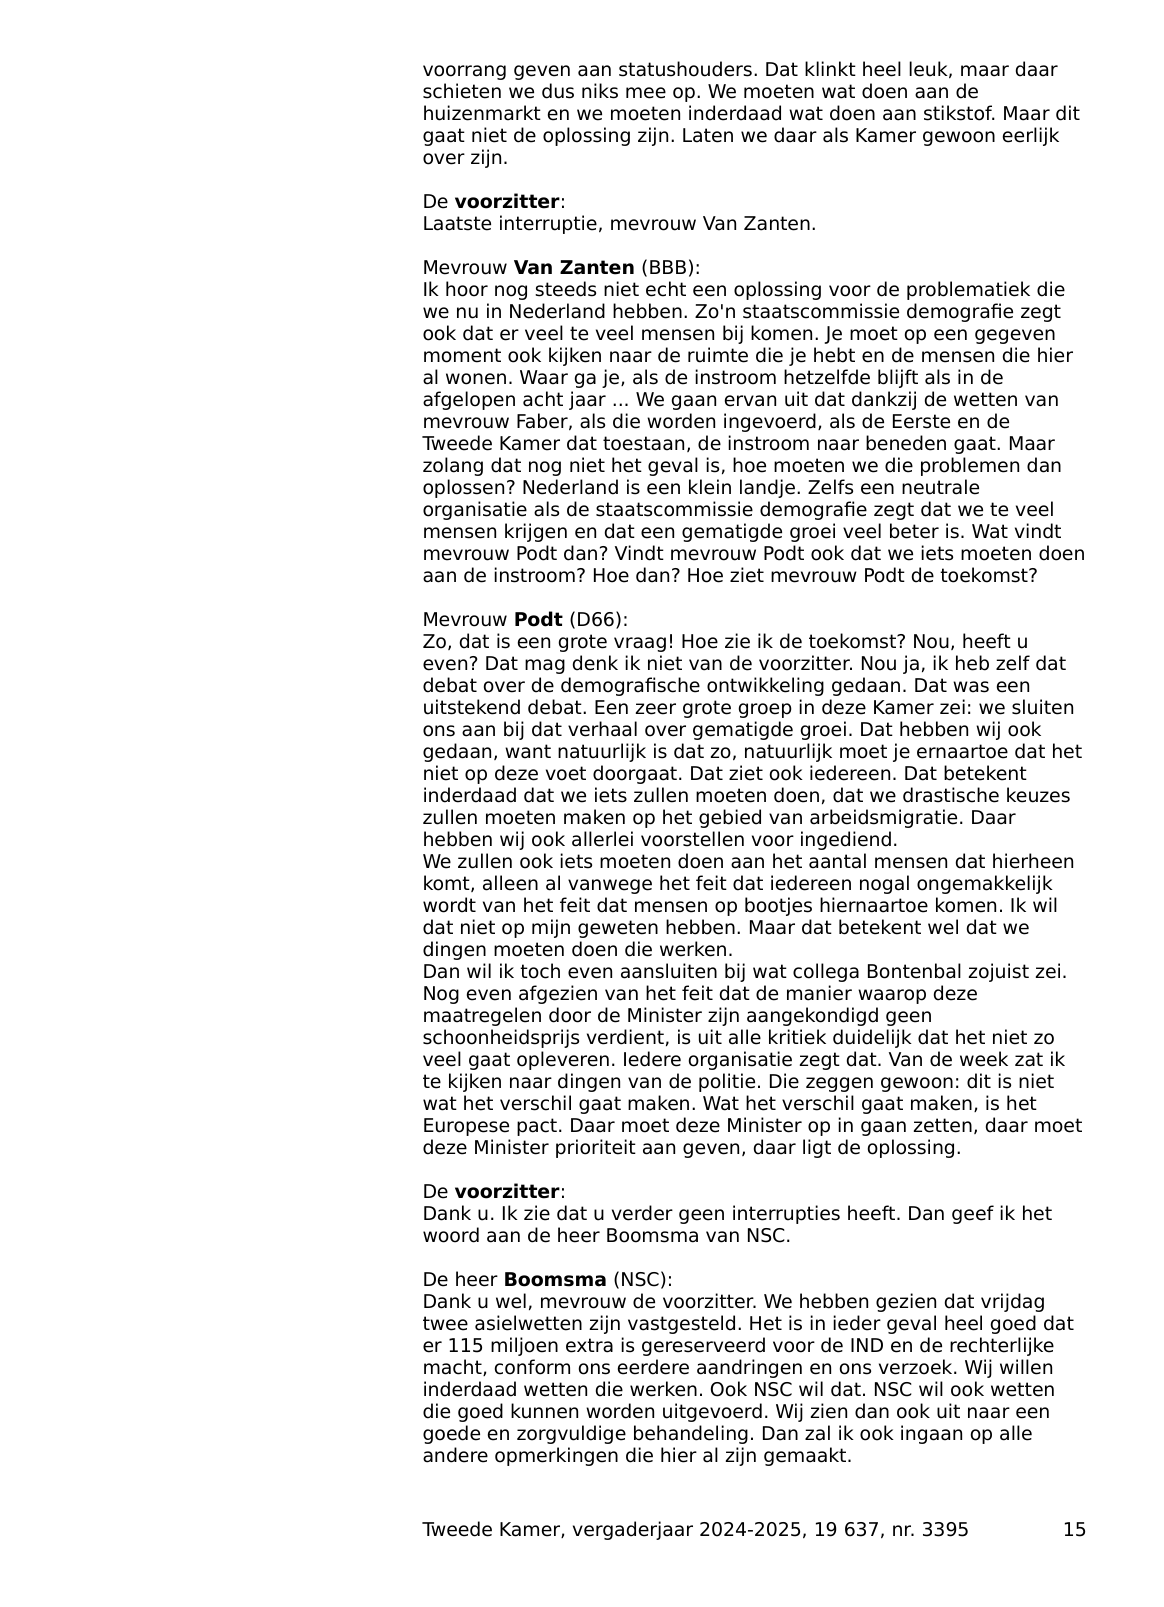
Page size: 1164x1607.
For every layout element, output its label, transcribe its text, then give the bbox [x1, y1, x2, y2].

text De voorzitter: [422, 1181, 1087, 1203]
text Ik hoor nog steeds niet echt een oplossing voor de problematiek die we nu in Nederland hebben. Zo'n staatscommissie demografie zegt ook dat er veel te veel mensen bij komen. Je moet op een gegeven moment ook kijken naar de ruimte die je hebt en de mensen die hier al wonen. Waar ga je, als de instroom hetzelfde blijft als in de afgelopen acht jaar ... We gaan ervan uit dat dankzij de wetten van mevrouw Faber, als die worden ingevoerd, als de Eerste en de Tweede Kamer dat toestaan, de instroom naar beneden gaat. Maar zolang dat nog niet het geval is, hoe moeten we die problemen dan oplossen? Nederland is een klein landje. Zelfs een neutrale organisatie als de staatscommissie demografie zegt dat we te veel mensen krijgen en dat een gematigde groei veel beter is. Wat vindt mevrouw Podt dan? Vindt mevrouw Podt ook dat we iets moeten doen aan de instroom? Hoe dan? Hoe ziet mevrouw Podt de toekomst? [422, 279, 1087, 587]
text Dank u wel, mevrouw de voorzitter. We hebben gezien dat vrijdag twee asielwetten zijn vastgesteld. Het is in ieder geval heel goed dat er 115 miljoen extra is gereserveerd voor de IND en de rechterlijke macht, conform ons eerdere aandringen en ons verzoek. Wij willen inderdaad wetten die werken. Ook NSC wil dat. NSC wil ook wetten die goed kunnen worden uitgevoerd. Wij zien dan ook uit naar een goede en zorgvuldige behandeling. Dan zal ik ook ingaan op alle andere opmerkingen die hier al zijn gemaakt. [422, 1291, 1087, 1467]
text Dan wil ik toch even aansluiten bij wat collega Bontenbal zojuist zei. Nog even afgezien van het feit dat de manier waarop deze maatregelen door de Minister zijn aangekondigd geen schoonheidsprijs verdient, is uit alle kritiek duidelijk dat het niet zo veel gaat opleveren. Iedere organisatie zegt dat. Van de week zat ik te kijken naar dingen van de politie. Die zeggen gewoon: dit is niet wat het verschil gaat maken. Wat het verschil gaat maken, is het Europese pact. Daar moet deze Minister op in gaan zetten, daar moet deze Minister prioriteit aan geven, daar ligt de oplossing. [422, 961, 1087, 1159]
text We zullen ook iets moeten doen aan het aantal mensen dat hierheen komt, alleen al vanwege het feit dat iedereen nogal ongemakkelijk wordt van het feit dat mensen op bootjes hiernaartoe komen. Ik wil dat niet op mijn geweten hebben. Maar dat betekent wel dat we dingen moeten doen die werken. [422, 851, 1087, 961]
text Laatste interruptie, mevrouw Van Zanten. [422, 213, 1087, 235]
text Mevrouw Podt (D66): [422, 609, 1087, 631]
text Mevrouw Van Zanten (BBB): [422, 257, 1087, 279]
text Zo, dat is een grote vraag! Hoe zie ik de toekomst? Nou, heeft u even? Dat mag denk ik niet van de voorzitter. Nou ja, ik heb zelf dat debat over de demografische ontwikkeling gedaan. Dat was een uitstekend debat. Een zeer grote groep in deze Kamer zei: we sluiten ons aan bij dat verhaal over gematigde groei. Dat hebben wij ook gedaan, want natuurlijk is dat zo, natuurlijk moet je ernaartoe dat het niet op deze voet doorgaat. Dat ziet ook iedereen. Dat betekent inderdaad dat we iets zullen moeten doen, dat we drastische keuzes zullen moeten maken op het gebied van arbeidsmigratie. Daar hebben wij ook allerlei voorstellen voor ingediend. [422, 631, 1087, 851]
text De heer Boomsma (NSC): [422, 1269, 1087, 1291]
text De voorzitter: [422, 191, 1087, 213]
text Dank u. Ik zie dat u verder geen interrupties heeft. Dan geef ik het woord aan de heer Boomsma van NSC. [422, 1203, 1087, 1247]
text voorrang geven aan statushouders. Dat klinkt heel leuk, maar daar schieten we dus niks mee op. We moeten wat doen aan de huizenmarkt en we moeten inderdaad wat doen aan stikstof. Maar dit gaat niet de oplossing zijn. Laten we daar als Kamer gewoon eerlijk over zijn. [422, 59, 1087, 169]
